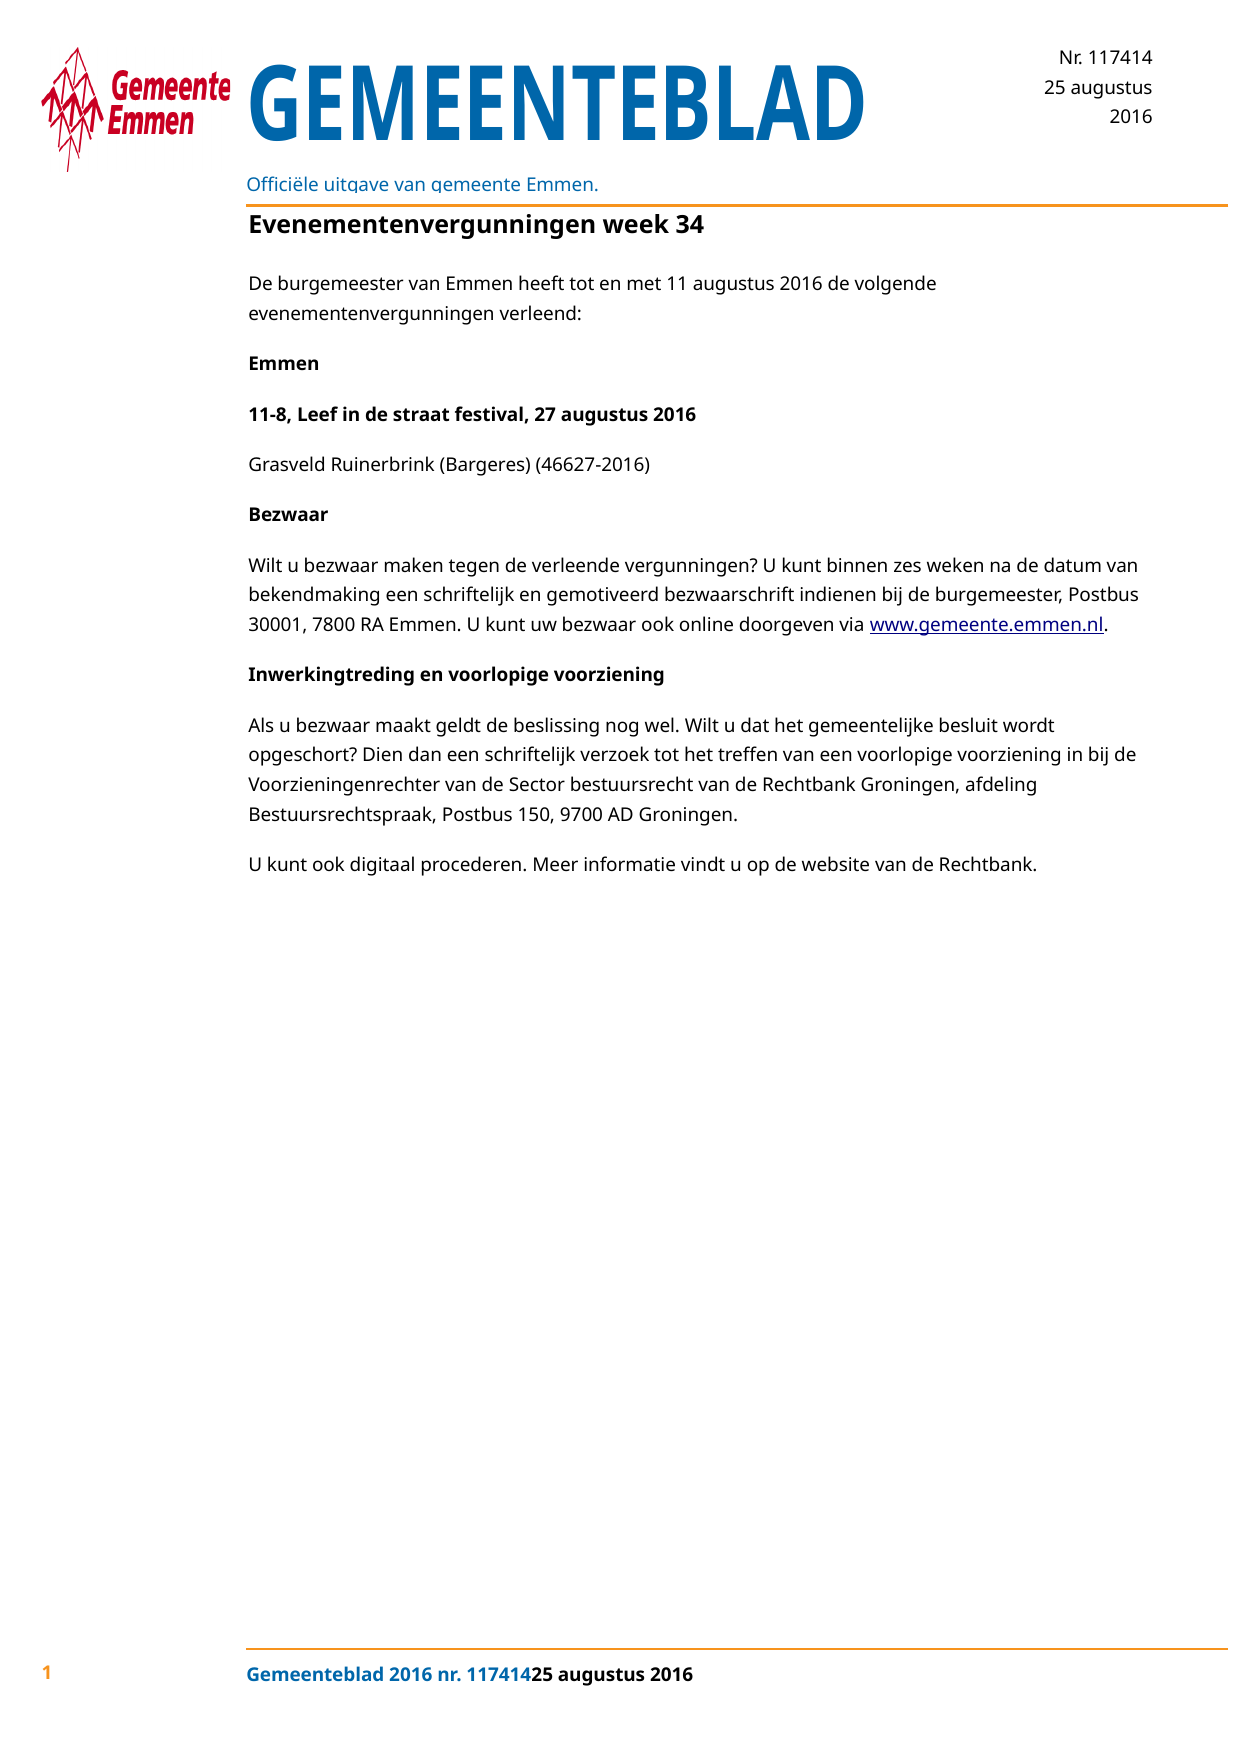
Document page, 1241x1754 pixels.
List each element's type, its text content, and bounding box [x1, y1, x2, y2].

text U kunt ook digitaal procederen. Meer informatie vindt u op de website van de Rechtbank. [248, 851, 1152, 877]
text Bezwaar [248, 502, 1152, 527]
text Wilt u bezwaar maken tegen de verleende vergunningen? U kunt binnen zes weken na de datum van bekendmaking een schriftelijk en gemotiveerd bezwaarschrift indienen bij de burgemeester, Postbus 30001, 7800 RA Emmen. U kunt uw bezwaar ook online doorgeven via www.gemeente.emmen.nl. [248, 552, 1152, 637]
picture [41, 47, 231, 172]
text Evenementenvergunningen week 34 [248, 207, 1152, 241]
text 11-8, Leef in de straat festival, 27 augustus 2016 [248, 401, 1152, 426]
text Grasveld Ruinerbrink (Bargeres) (46627-2016) [248, 451, 1152, 477]
text Emmen [248, 350, 1152, 376]
text Inwerkingtreding en voorlopige voorziening [248, 662, 1152, 687]
text De burgemeester van Emmen heeft tot en met 11 augustus 2016 de volgende evenementenvergunningen verleend: [248, 270, 1152, 326]
text Als u bezwaar maakt geldt de beslissing nog wel. Wilt u dat het gemeentelijke besluit wordt opgeschort? Dien dan een schriftelijk verzoek tot het treffen van een voorlopige voorziening in bij de Voorzieningenrechter van de Sector bestuursrecht van de Rechtbank Groningen, afdeling Bestuursrechtspraak, Postbus 150, 9700 AD Groningen. [248, 712, 1152, 826]
